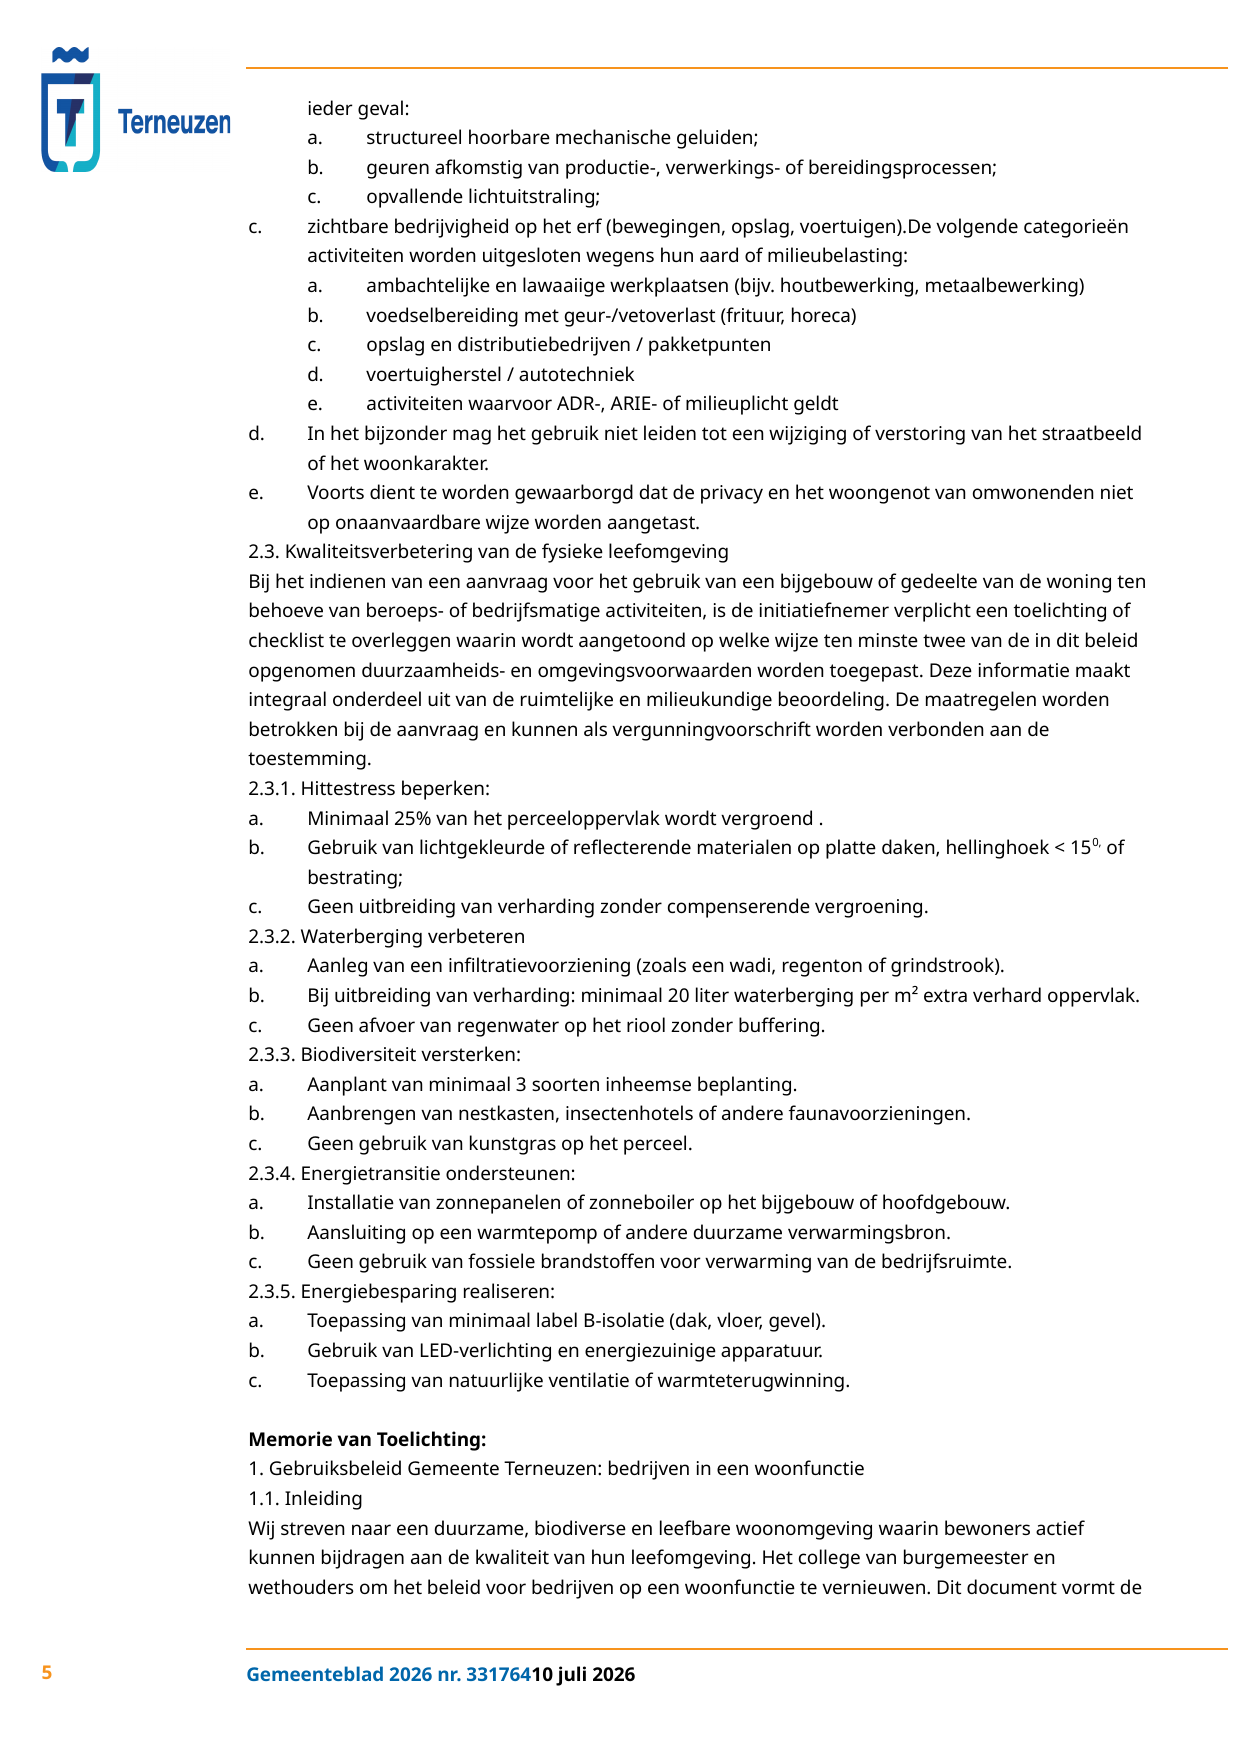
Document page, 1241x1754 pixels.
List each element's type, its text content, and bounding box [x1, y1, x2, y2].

list Geen uitbreiding van verharding zonder compenserende vergroening. [248, 893, 1152, 919]
text 2.3.3. Biodiversiteit versterken: [248, 1041, 1152, 1067]
list voedselbereiding met geur-/vetoverlast (frituur, horeca) [307, 302, 1152, 328]
list opvallende lichtuitstraling; [307, 183, 1152, 209]
text 2.3.4. Energietransitie ondersteunen: [248, 1160, 1152, 1186]
list structureel hoorbare mechanische geluiden; [307, 124, 1152, 150]
text 2.3.2. Waterberging verbeteren [248, 923, 1152, 949]
list Aanplant van minimaal 3 soorten inheemse beplanting. [248, 1071, 1152, 1097]
list activiteiten waarvoor ADR-, ARIE- of milieuplicht geldt [307, 391, 1152, 416]
list In het bijzonder mag het gebruik niet leiden tot een wijziging of verstoring van het straatbeeld of het woonkarakter. [248, 420, 1152, 476]
list Aanbrengen van nestkasten, insectenhotels of andere faunavoorzieningen. [248, 1101, 1152, 1126]
text 2.3. Kwaliteitsverbetering van de fysieke leefomgeving [248, 538, 1152, 564]
list opslag en distributiebedrijven / pakketpunten [307, 331, 1152, 357]
list Aanleg van een infiltratievoorziening (zoals een wadi, regenton of grindstrook). [248, 953, 1152, 978]
list Installatie van zonnepanelen of zonneboiler op het bijgebouw of hoofdgebouw. [248, 1189, 1152, 1215]
text 2.3.5. Energiebesparing realiseren: [248, 1278, 1152, 1304]
list Toepassing van minimaal label B-isolatie (dak, vloer, gevel). [248, 1308, 1152, 1333]
list Toepassing van natuurlijke ventilatie of warmteterugwinning. [248, 1367, 1152, 1393]
list geuren afkomstig van productie-, verwerkings- of bereidingsprocessen; [307, 154, 1152, 180]
text 1. Gebruiksbeleid Gemeente Terneuzen: bedrijven in een woonfunctie [248, 1456, 1152, 1481]
list Minimaal 25% van het perceeloppervlak wordt vergroend . [248, 805, 1152, 831]
list ieder geval: [248, 95, 1152, 121]
list Geen afvoer van regenwater op het riool zonder buffering. [248, 1012, 1152, 1038]
list voertuigherstel / autotechniek [307, 361, 1152, 387]
list Voorts dient te worden gewaarborgd dat de privacy en het woongenot van omwonenden niet op onaanvaardbare wijze worden aangetast. [248, 479, 1152, 535]
list Gebruik van LED-verlichting en energiezuinige apparatuur. [248, 1337, 1152, 1363]
list Bij uitbreiding van verharding: minimaal 20 liter waterberging per m² extra verhard oppervlak. [248, 982, 1152, 1008]
list Aansluiting op een warmtepomp of andere duurzame verwarmingsbron. [248, 1219, 1152, 1245]
picture [41, 47, 231, 172]
text 1.1. Inleiding [248, 1485, 1152, 1511]
text 2.3.1. Hittestress beperken: [248, 775, 1152, 801]
list zichtbare bedrijvigheid op het erf (bewegingen, opslag, voertuigen).De volgende categorieën activiteiten worden uitgesloten wegens hun aard of milieubelasting: [248, 213, 1152, 268]
list Gebruik van lichtgekleurde of reflecterende materialen op platte daken, hellinghoek < 150, of bestrating; [248, 834, 1152, 890]
list ambachtelijke en lawaaiige werkplaatsen (bijv. houtbewerking, metaalbewerking) [307, 272, 1152, 298]
list Geen gebruik van kunstgras op het perceel. [248, 1130, 1152, 1156]
text Memorie van Toelichting: [248, 1426, 1152, 1452]
list Geen gebruik van fossiele brandstoffen voor verwarming van de bedrijfsruimte. [248, 1248, 1152, 1274]
text Bij het indienen van een aanvraag voor het gebruik van een bijgebouw of gedeelte van de woning ten behoeve van beroeps- of bedrijfsmatige activiteiten, is de initiatiefnemer verplicht een toelichting of checklist te overleggen waarin wordt aangetoond op welke wijze ten minste twee van de in dit beleid opgenomen duurzaamheids- en omgevingsvoorwaarden worden toegepast. Deze informatie maakt integraal onderdeel uit van de ruimtelijke en milieukundige beoordeling. De maatregelen worden betrokken bij de aanvraag en kunnen als vergunningvoorschrift worden verbonden aan de toestemming. [248, 568, 1152, 771]
text Wij streven naar een duurzame, biodiverse en leefbare woonomgeving waarin bewoners actief kunnen bijdragen aan de kwaliteit van hun leefomgeving. Het college van burgemeester en wethouders om het beleid voor bedrijven op een woonfunctie te vernieuwen. Dit document vormt de [248, 1515, 1152, 1600]
